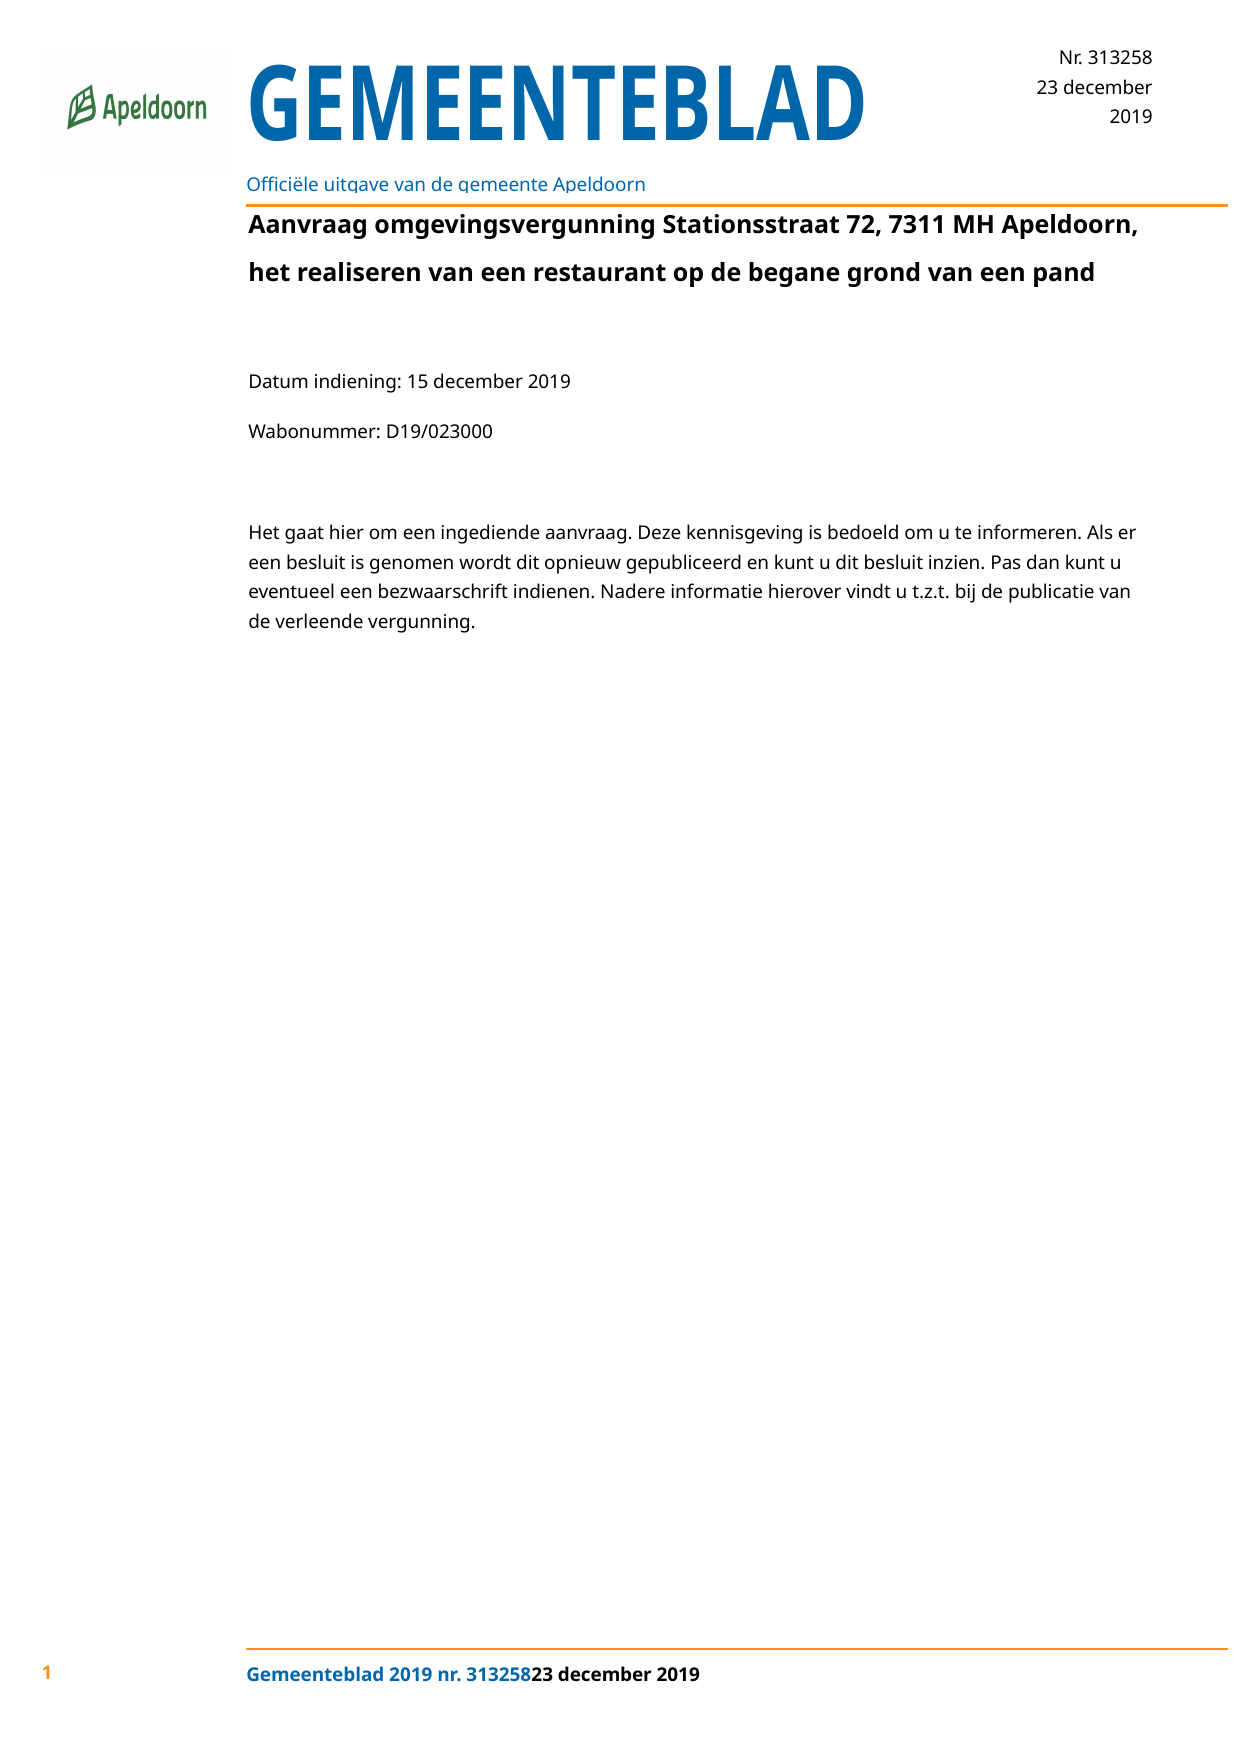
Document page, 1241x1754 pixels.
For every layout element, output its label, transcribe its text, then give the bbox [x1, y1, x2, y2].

text Wabonummer: D19/023000 [248, 419, 1152, 444]
text Aanvraag omgevingsvergunning Stationsstraat 72, 7311 MH Apeldoorn, het realiseren van een restaurant op de begane grond van een pand [248, 207, 1152, 288]
text Datum indiening: 15 december 2019 [248, 368, 1152, 394]
picture [41, 47, 231, 172]
text Het gaat hier om een ingediende aanvraag. Deze kennisgeving is bedoeld om u te informeren. Als er een besluit is genomen wordt dit opnieuw gepubliceerd en kunt u dit besluit inzien. Pas dan kunt u eventueel een bezwaarschrift indienen. Nadere informatie hierover vindt u t.z.t. bij de publicatie van de verleende vergunning. [248, 519, 1152, 634]
